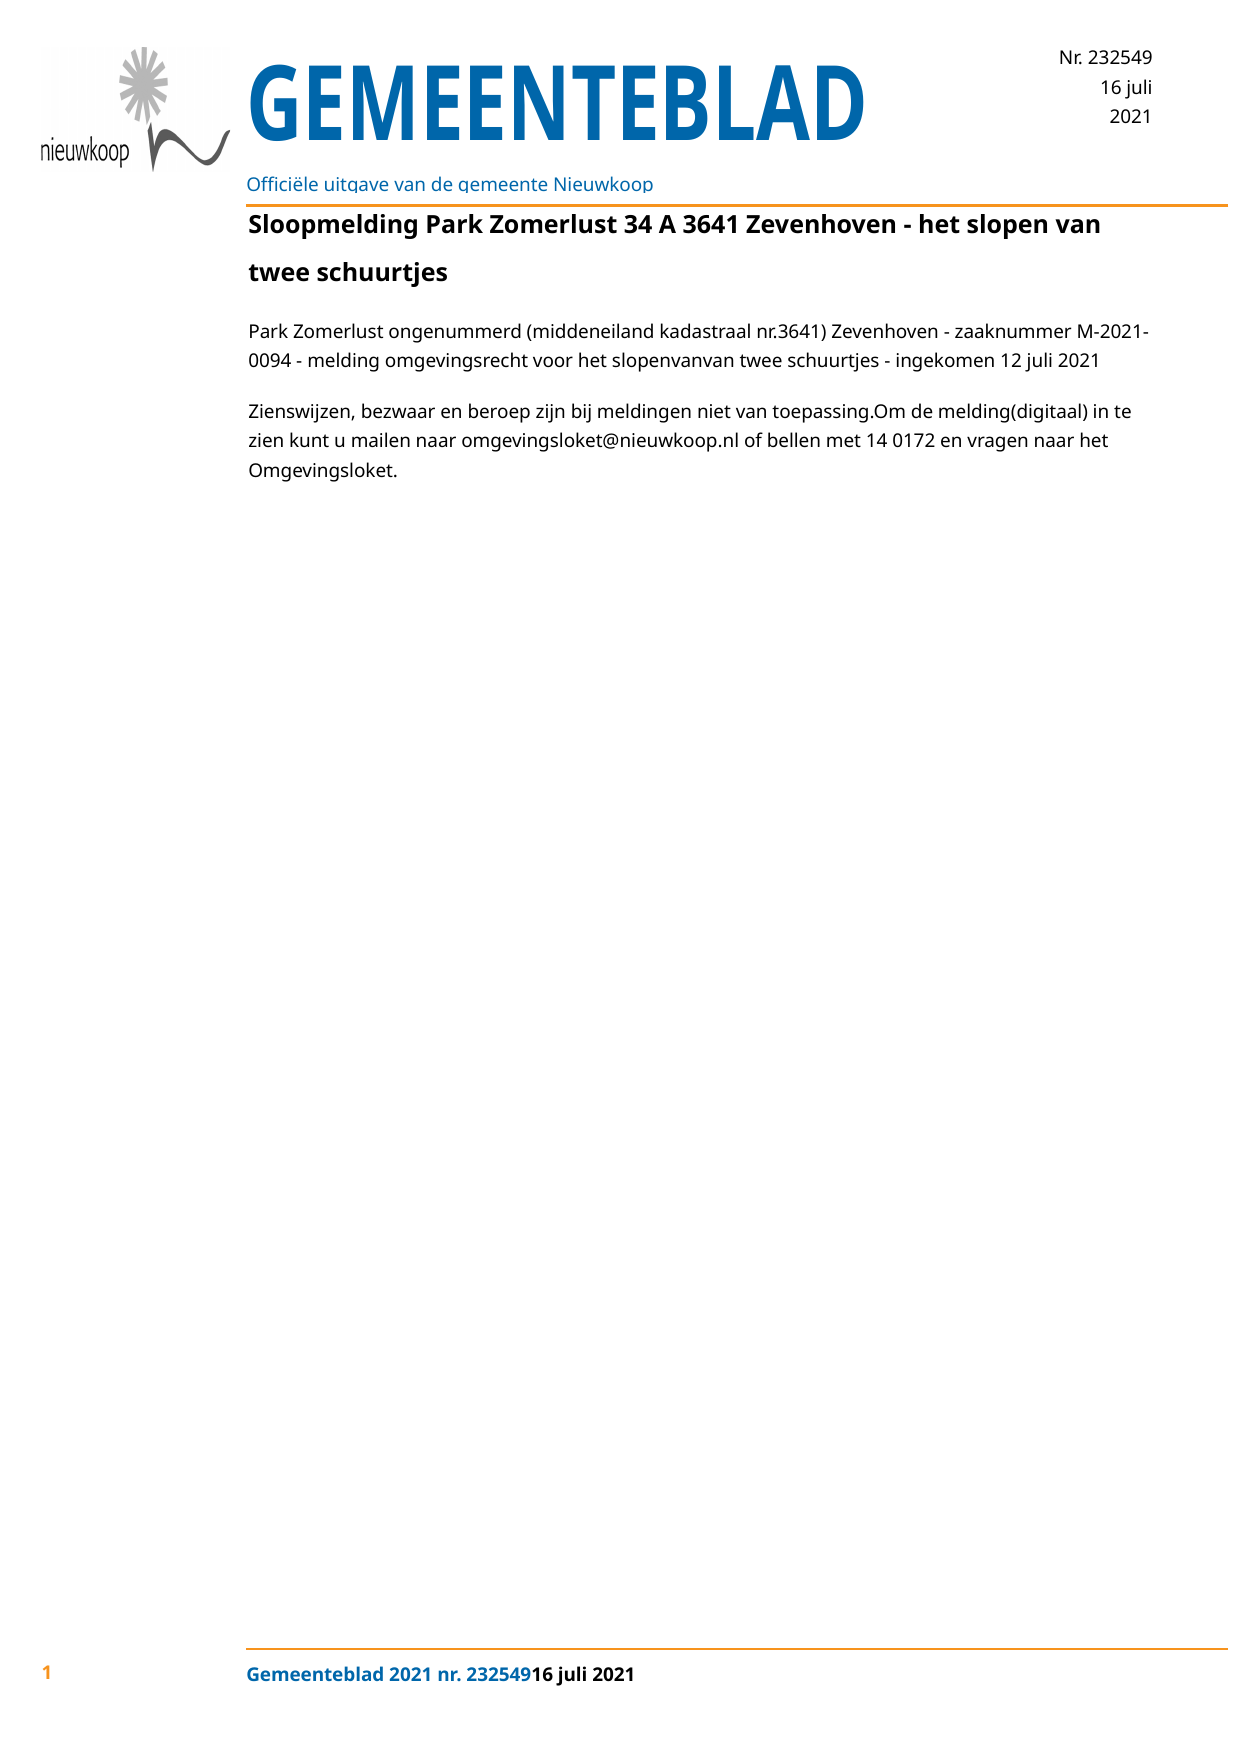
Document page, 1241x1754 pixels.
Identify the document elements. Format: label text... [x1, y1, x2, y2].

text Park Zomerlust ongenummerd (middeneiland kadastraal nr.3641) Zevenhoven - zaaknummer M-2021-0094 - melding omgevingsrecht voor het slopenvanvan twee schuurtjes - ingekomen 12 juli 2021 [248, 318, 1152, 373]
text Zienswijzen, bezwaar en beroep zijn bij meldingen niet van toepassing.Om de melding(digitaal) in te zien kunt u mailen naar omgevingsloket@nieuwkoop.nl of bellen met 14 0172 en vragen naar het Omgevingsloket. [248, 398, 1152, 483]
text Sloopmelding Park Zomerlust 34 A 3641 Zevenhoven - het slopen van twee schuurtjes [248, 207, 1152, 288]
picture [41, 47, 231, 172]
